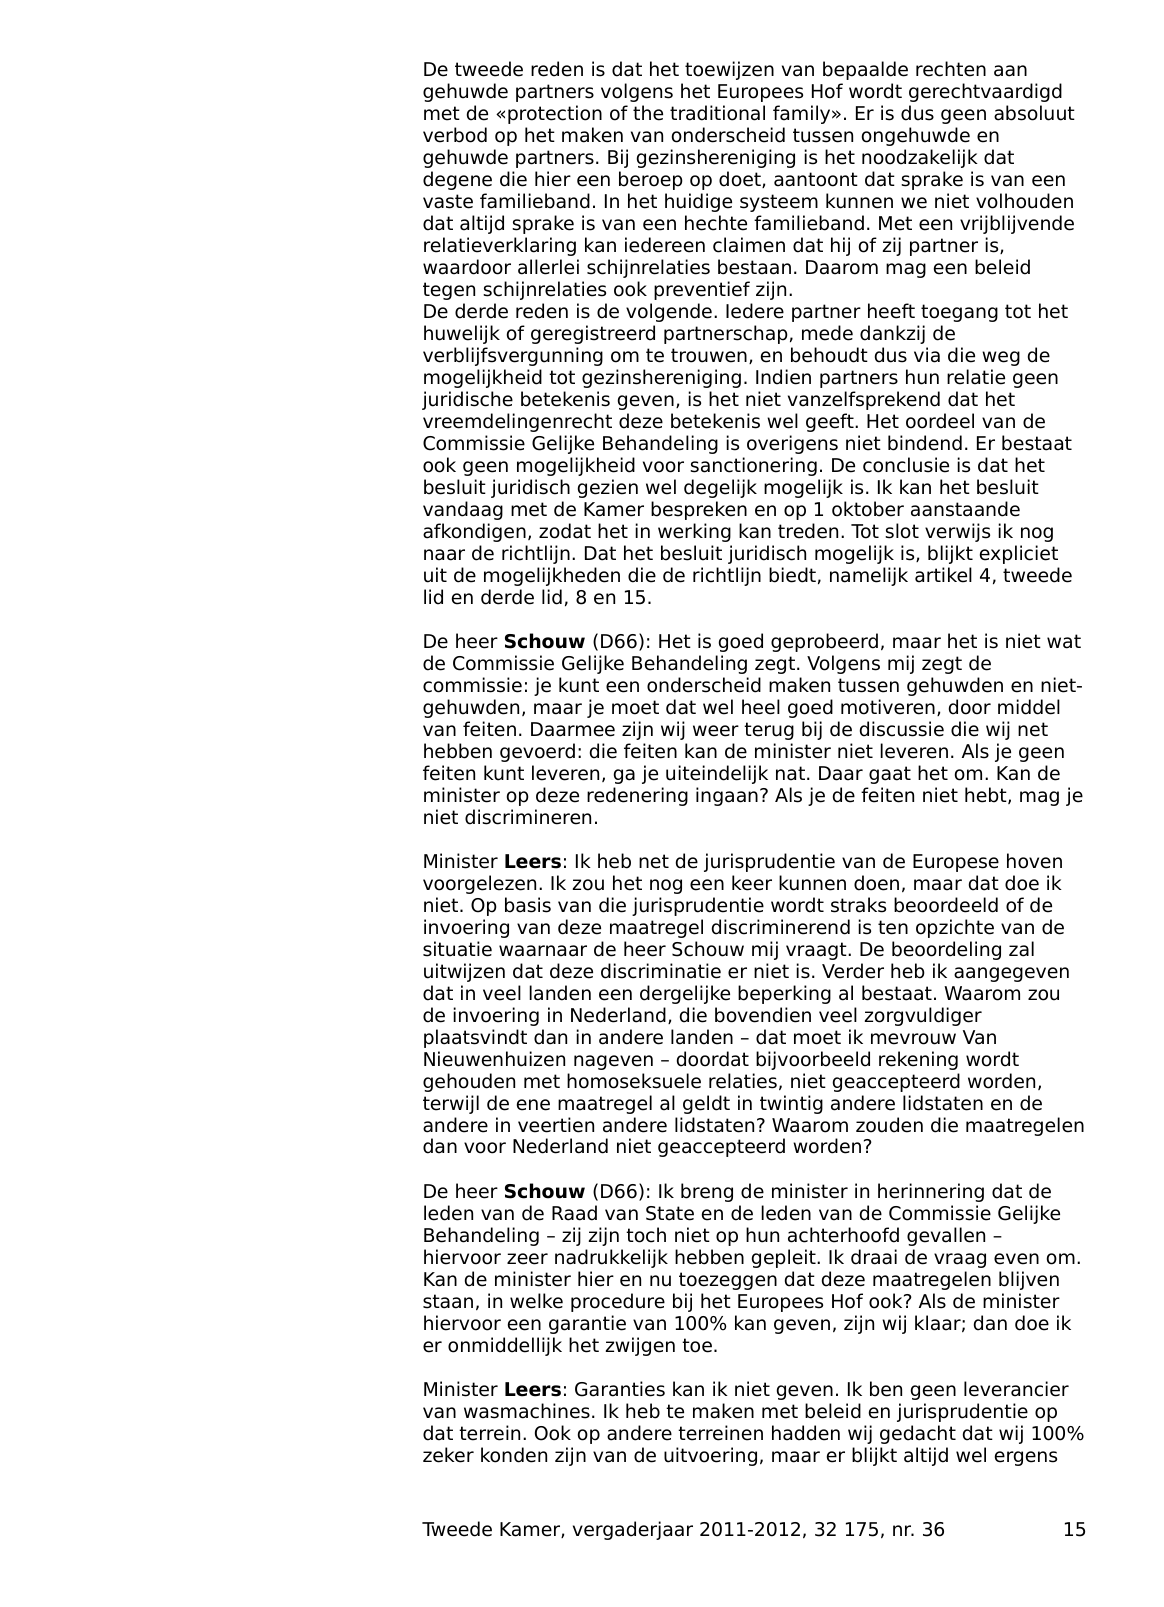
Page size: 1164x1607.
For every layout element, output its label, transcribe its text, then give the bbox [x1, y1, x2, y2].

text De heer Schouw (D66): Ik breng de minister in herinnering dat de leden van de Raad van State en de leden van de Commissie Gelijke Behandeling – zij zijn toch niet op hun achterhoofd gevallen – hiervoor zeer nadrukkelijk hebben gepleit. Ik draai de vraag even om. Kan de minister hier en nu toezeggen dat deze maatregelen blijven staan, in welke procedure bij het Europees Hof ook? Als de minister hiervoor een garantie van 100% kan geven, zijn wij klaar; dan doe ik er onmiddellijk het zwijgen toe. [422, 1181, 1087, 1356]
text Minister Leers: Ik heb net de jurisprudentie van de Europese hoven voorgelezen. Ik zou het nog een keer kunnen doen, maar dat doe ik niet. Op basis van die jurisprudentie wordt straks beoordeeld of de invoering van deze maatregel discriminerend is ten opzichte van de situatie waarnaar de heer Schouw mij vraagt. De beoordeling zal uitwijzen dat deze discriminatie er niet is. Verder heb ik aangegeven dat in veel landen een dergelijke beperking al bestaat. Waarom zou de invoering in Nederland, die bovendien veel zorgvuldiger plaatsvindt dan in andere landen – dat moet ik mevrouw Van Nieuwenhuizen nageven – doordat bijvoorbeeld rekening wordt gehouden met homoseksuele relaties, niet geaccepteerd worden, terwijl de ene maatregel al geldt in twintig andere lidstaten en de andere in veertien andere lidstaten? Waarom zouden die maatregelen dan voor Nederland niet geaccepteerd worden? [422, 851, 1087, 1158]
text De tweede reden is dat het toewijzen van bepaalde rechten aan gehuwde partners volgens het Europees Hof wordt gerechtvaardigd met de «protection of the traditional family». Er is dus geen absoluut verbod op het maken van onderscheid tussen ongehuwde en gehuwde partners. Bij gezinshereniging is het noodzakelijk dat degene die hier een beroep op doet, aantoont dat sprake is van een vaste familieband. In het huidige systeem kunnen we niet volhouden dat altijd sprake is van een hechte familieband. Met een vrijblijvende relatieverklaring kan iedereen claimen dat hij of zij partner is, waardoor allerlei schijnrelaties bestaan. Daarom mag een beleid tegen schijnrelaties ook preventief zijn. [422, 59, 1087, 301]
text De derde reden is de volgende. Iedere partner heeft toegang tot het huwelijk of geregistreerd partnerschap, mede dankzij de verblijfsvergunning om te trouwen, en behoudt dus via die weg de mogelijkheid tot gezinshereniging. Indien partners hun relatie geen juridische betekenis geven, is het niet vanzelfsprekend dat het vreemdelingenrecht deze betekenis wel geeft. Het oordeel van de Commissie Gelijke Behandeling is overigens niet bindend. Er bestaat ook geen mogelijkheid voor sanctionering. De conclusie is dat het besluit juridisch gezien wel degelijk mogelijk is. Ik kan het besluit vandaag met de Kamer bespreken en op 1 oktober aanstaande afkondigen, zodat het in werking kan treden. Tot slot verwijs ik nog naar de richtlijn. Dat het besluit juridisch mogelijk is, blijkt expliciet uit de mogelijkheden die de richtlijn biedt, namelijk artikel 4, tweede lid en derde lid, 8 en 15. [422, 301, 1087, 608]
text Minister Leers: Garanties kan ik niet geven. Ik ben geen leverancier van wasmachines. Ik heb te maken met beleid en jurisprudentie op dat terrein. Ook op andere terreinen hadden wij gedacht dat wij 100% zeker konden zijn van de uitvoering, maar er blijkt altijd wel ergens [422, 1379, 1087, 1467]
text De heer Schouw (D66): Het is goed geprobeerd, maar het is niet wat de Commissie Gelijke Behandeling zegt. Volgens mij zegt de commissie: je kunt een onderscheid maken tussen gehuwden en niet-gehuwden, maar je moet dat wel heel goed motiveren, door middel van feiten. Daarmee zijn wij weer terug bij de discussie die wij net hebben gevoerd: die feiten kan de minister niet leveren. Als je geen feiten kunt leveren, ga je uiteindelijk nat. Daar gaat het om. Kan de minister op deze redenering ingaan? Als je de feiten niet hebt, mag je niet discrimineren. [422, 631, 1087, 828]
